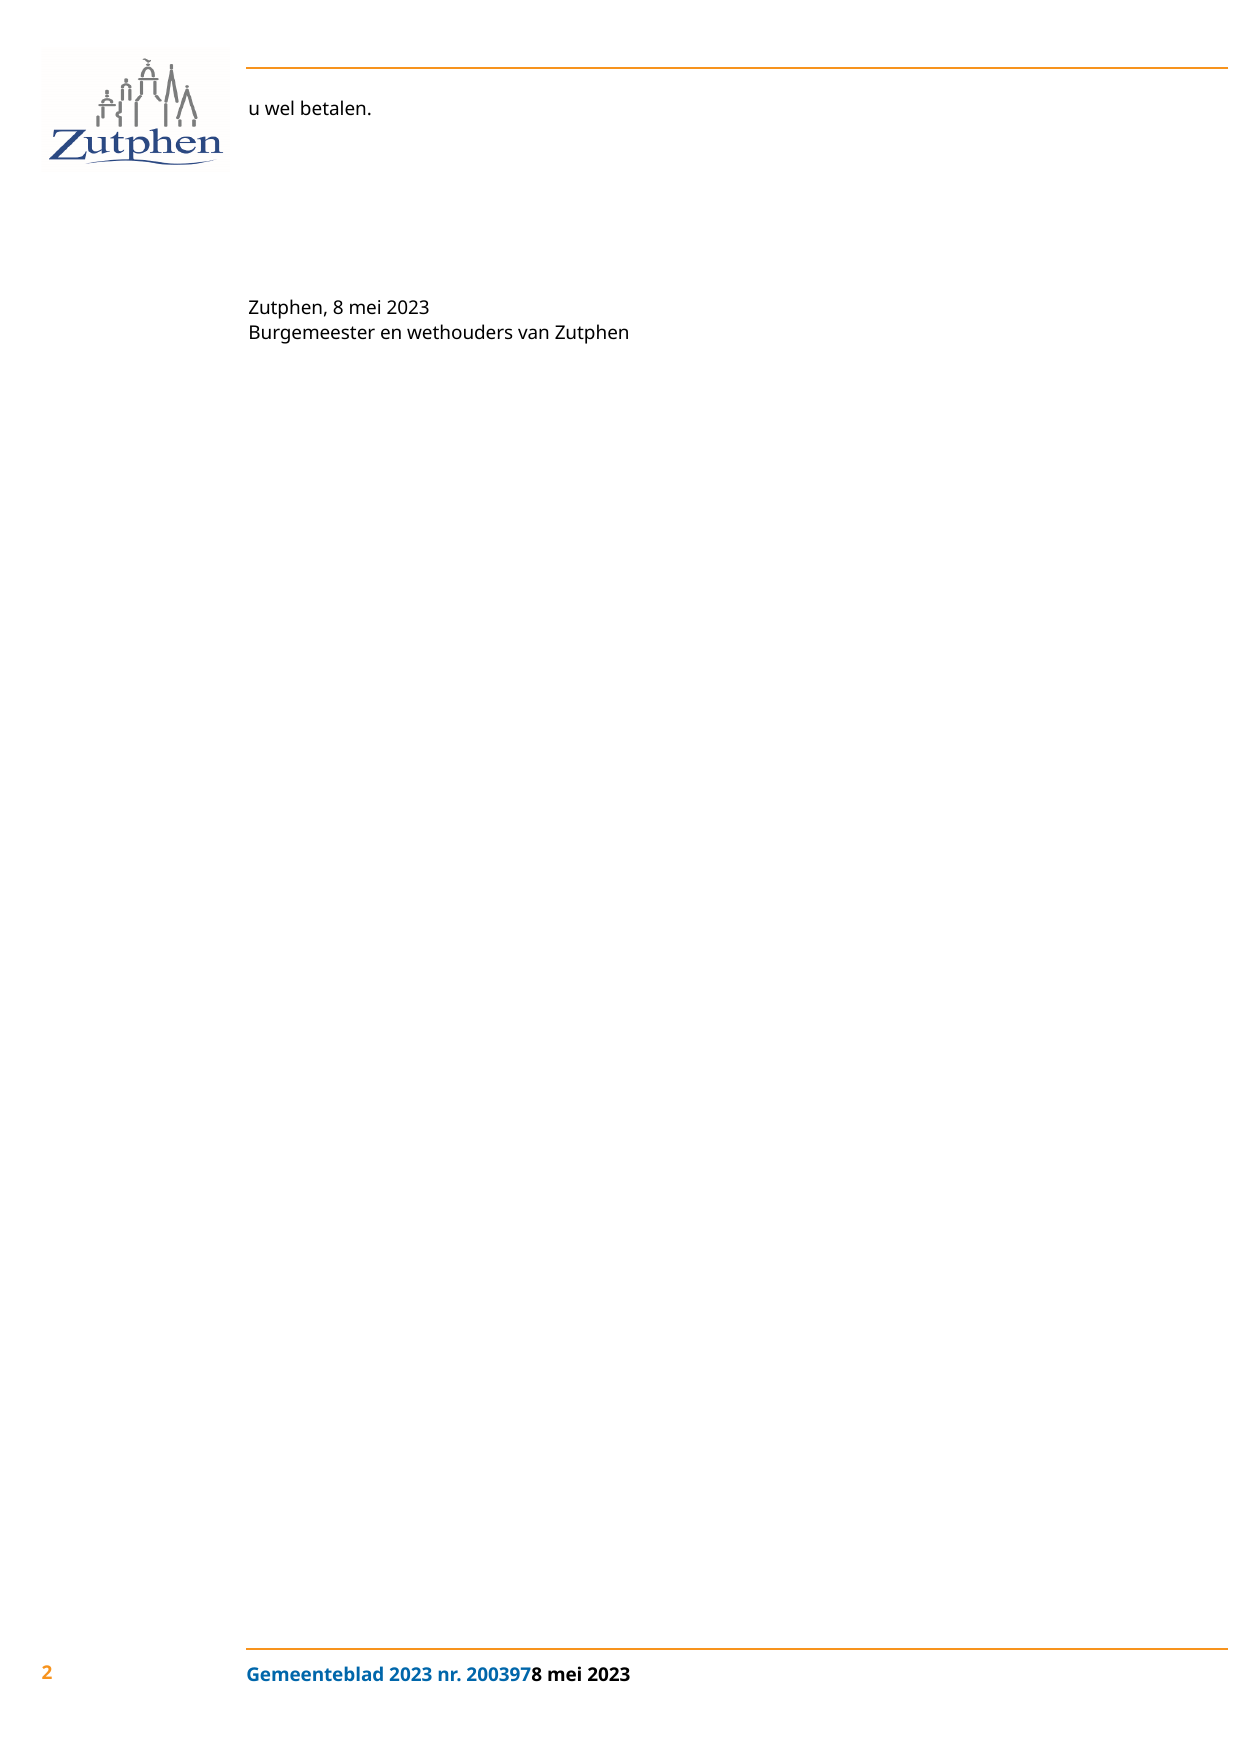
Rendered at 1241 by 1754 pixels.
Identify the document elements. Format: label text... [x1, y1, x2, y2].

text Zutphen, 8 mei 2023 [248, 294, 1152, 319]
picture [41, 47, 231, 172]
text u wel betalen. [248, 95, 1152, 121]
text Burgemeester en wethouders van Zutphen [248, 319, 1152, 345]
